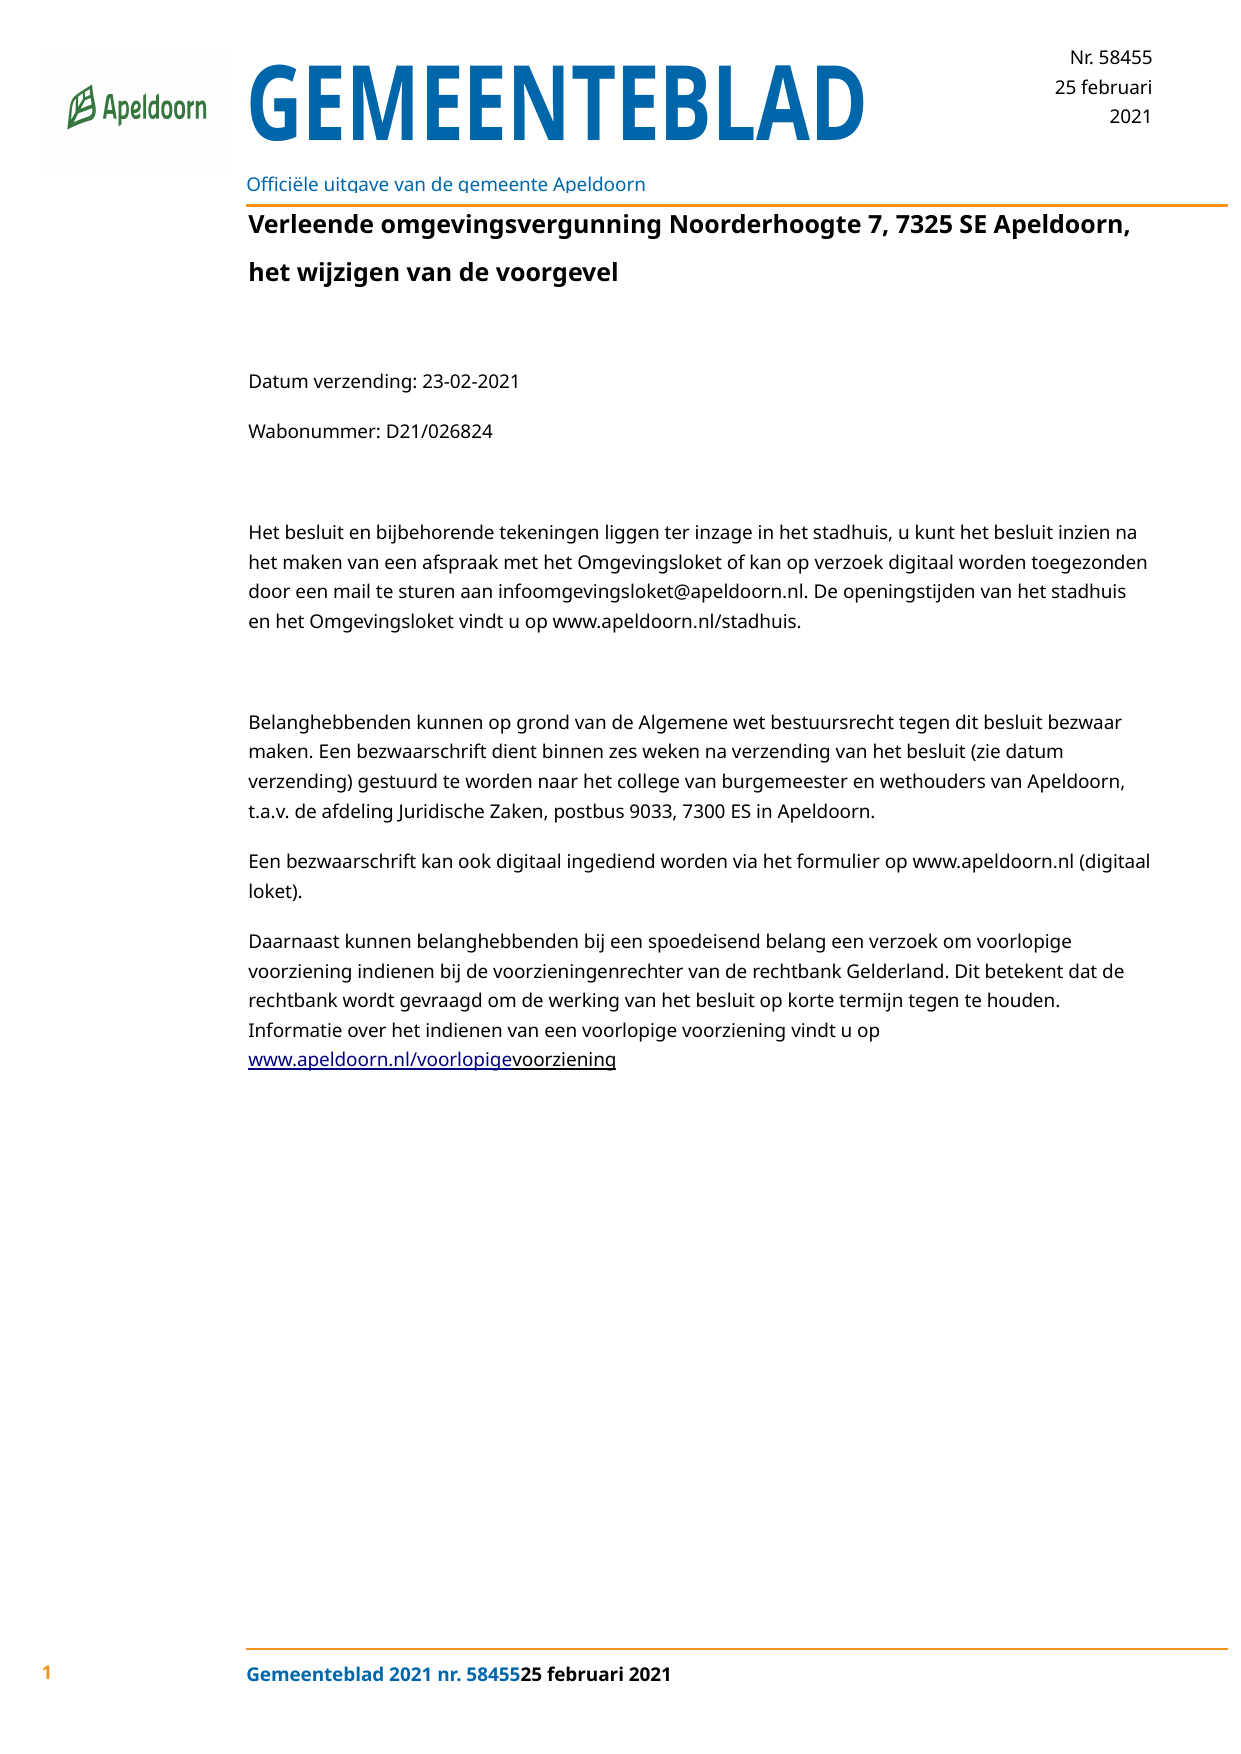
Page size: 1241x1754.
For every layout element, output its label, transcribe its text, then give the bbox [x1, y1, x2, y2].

text Belanghebbenden kunnen op grond van de Algemene wet bestuursrecht tegen dit besluit bezwaar maken. Een bezwaarschrift dient binnen zes weken na verzending van het besluit (zie datum verzending) gestuurd te worden naar het college van burgemeester en wethouders van Apeldoorn, t.a.v. de afdeling Juridische Zaken, postbus 9033, 7300 ES in Apeldoorn. [248, 709, 1152, 824]
text Daarnaast kunnen belanghebbenden bij een spoedeisend belang een verzoek om voorlopige voorziening indienen bij de voorzieningenrechter van de rechtbank Gelderland. Dit betekent dat de rechtbank wordt gevraagd om de werking van het besluit op korte termijn tegen te houden. Informatie over het indienen van een voorlopige voorziening vindt u op www.apeldoorn.nl/voorlopigevoorziening [248, 928, 1152, 1072]
text Het besluit en bijbehorende tekeningen liggen ter inzage in het stadhuis, u kunt het besluit inzien na het maken van een afspraak met het Omgevingsloket of kan op verzoek digitaal worden toegezonden door een mail te sturen aan infoomgevingsloket@apeldoorn.nl. De openingstijden van het stadhuis en het Omgevingsloket vindt u op www.apeldoorn.nl/stadhuis. [248, 519, 1152, 634]
text Wabonummer: D21/026824 [248, 419, 1152, 444]
text Verleende omgevingsvergunning Noorderhoogte 7, 7325 SE Apeldoorn, het wijzigen van de voorgevel [248, 207, 1152, 288]
text Datum verzending: 23-02-2021 [248, 368, 1152, 394]
picture [41, 47, 231, 172]
text Een bezwaarschrift kan ook digitaal ingediend worden via het formulier op www.apeldoorn.nl (digitaal loket). [248, 848, 1152, 904]
